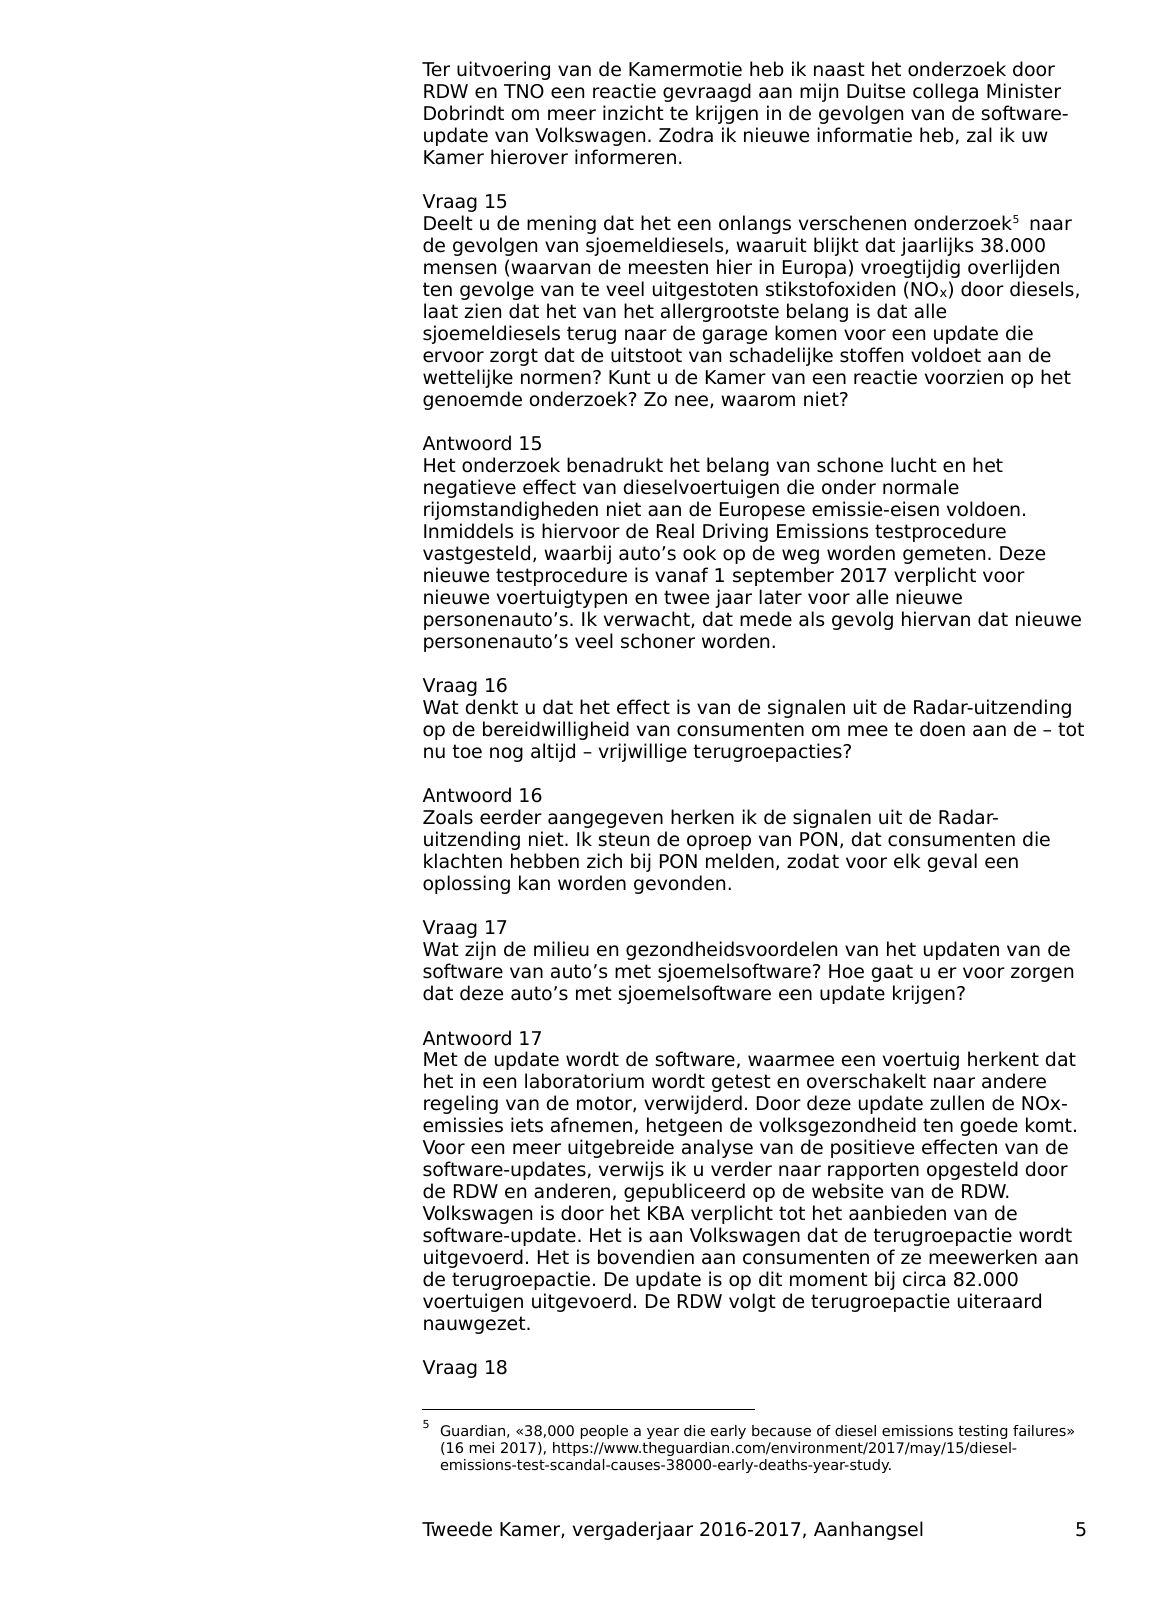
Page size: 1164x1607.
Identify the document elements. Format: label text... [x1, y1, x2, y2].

text Het onderzoek benadrukt het belang van schone lucht en het negatieve effect van dieselvoertuigen die onder normale rijomstandigheden niet aan de Europese emissie-eisen voldoen. Inmiddels is hiervoor de Real Driving Emissions testprocedure vastgesteld, waarbij auto’s ook op de weg worden gemeten. Deze nieuwe testprocedure is vanaf 1 september 2017 verplicht voor nieuwe voertuigtypen en twee jaar later voor alle nieuwe personenauto’s. Ik verwacht, dat mede als gevolg hiervan dat nieuwe personenauto’s veel schoner worden. [422, 455, 1087, 653]
text Vraag 15 [422, 191, 1087, 213]
text Antwoord 16 [422, 785, 1087, 807]
text Zoals eerder aangegeven herken ik de signalen uit de Radar-uitzending niet. Ik steun de oproep van PON, dat consumenten die klachten hebben zich bij PON melden, zodat voor elk geval een oplossing kan worden gevonden. [422, 807, 1087, 895]
text Ter uitvoering van de Kamermotie heb ik naast het onderzoek door RDW en TNO een reactie gevraagd aan mijn Duitse collega Minister Dobrindt om meer inzicht te krijgen in de gevolgen van de software-update van Volkswagen. Zodra ik nieuwe informatie heb, zal ik uw Kamer hierover informeren. [422, 59, 1087, 169]
text Guardian, «38,000 people a year die early because of diesel emissions testing failures» (16 mei 2017), https://www.theguardian.com/environment/2017/may/15/diesel-emissions-test-scandal-causes-38000-early-deaths-year-study. [422, 1418, 1087, 1474]
text Deelt u de mening dat het een onlangs verschenen onderzoek naar de gevolgen van sjoemeldiesels, waaruit blijkt dat jaarlijks 38.000 mensen (waarvan de meesten hier in Europa) vroegtijdig overlijden ten gevolge van te veel uitgestoten stikstofoxiden (NOx) door diesels, laat zien dat het van het allergrootste belang is dat alle sjoemeldiesels terug naar de garage komen voor een update die ervoor zorgt dat de uitstoot van schadelijke stoffen voldoet aan de wettelijke normen? Kunt u de Kamer van een reactie voorzien op het genoemde onderzoek? Zo nee, waarom niet? [422, 213, 1087, 411]
text Vraag 17 [422, 917, 1087, 939]
text Met de update wordt de software, waarmee een voertuig herkent dat het in een laboratorium wordt getest en overschakelt naar andere regeling van de motor, verwijderd. Door deze update zullen de NOx-emissies iets afnemen, hetgeen de volksgezondheid ten goede komt. Voor een meer uitgebreide analyse van de positieve effecten van de software-updates, verwijs ik u verder naar rapporten opgesteld door de RDW en anderen, gepubliceerd op de website van de RDW. [422, 1049, 1087, 1203]
text Antwoord 17 [422, 1027, 1087, 1049]
text Vraag 18 [422, 1357, 1087, 1379]
text Wat denkt u dat het effect is van de signalen uit de Radar-uitzending op de bereidwilligheid van consumenten om mee te doen aan de – tot nu toe nog altijd – vrijwillige terugroepacties? [422, 697, 1087, 763]
text Vraag 16 [422, 675, 1087, 697]
text Antwoord 15 [422, 433, 1087, 455]
text Wat zijn de milieu en gezondheidsvoordelen van het updaten van de software van auto’s met sjoemelsoftware? Hoe gaat u er voor zorgen dat deze auto’s met sjoemelsoftware een update krijgen? [422, 939, 1087, 1005]
text Volkswagen is door het KBA verplicht tot het aanbieden van de software-update. Het is aan Volkswagen dat de terugroepactie wordt uitgevoerd. Het is bovendien aan consumenten of ze meewerken aan de terugroepactie. De update is op dit moment bij circa 82.000 voertuigen uitgevoerd. De RDW volgt de terugroepactie uiteraard nauwgezet. [422, 1203, 1087, 1335]
